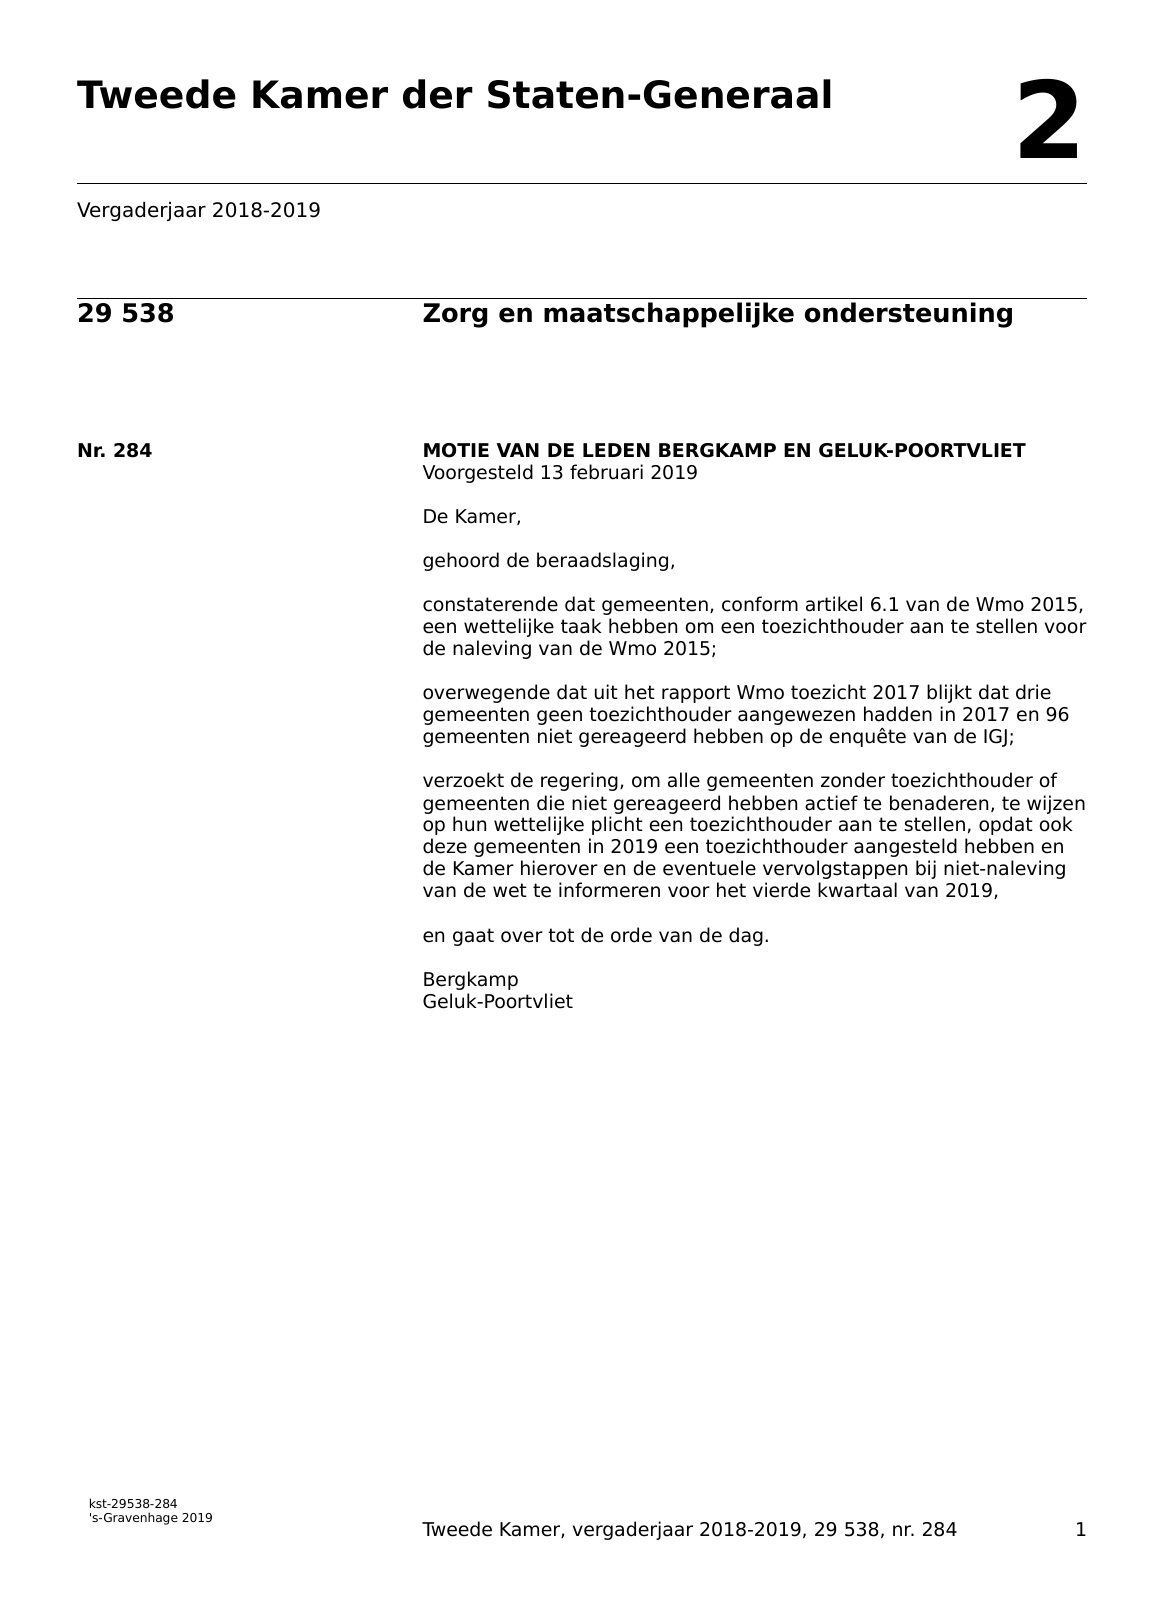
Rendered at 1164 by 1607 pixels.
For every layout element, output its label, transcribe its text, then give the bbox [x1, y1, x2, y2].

text 's-Gravenhage 2019 [88, 1511, 323, 1525]
text overwegende dat uit het rapport Wmo toezicht 2017 blijkt dat drie gemeenten geen toezichthouder aangewezen hadden in 2017 en 96 gemeenten niet gereageerd hebben op de enquête van de IGJ; [422, 682, 1087, 748]
table_header 2 [886, 59, 1087, 183]
text Voorgesteld 13 februari 2019 [422, 462, 1087, 484]
text gehoord de beraadslaging, [422, 550, 1087, 572]
table_header Tweede Kamer der Staten-Generaal [77, 59, 886, 183]
text en gaat over tot de orde van de dag. [422, 924, 1087, 946]
table_cell Vergaderjaar 2018-2019 [77, 184, 1087, 298]
text Bergkamp [422, 969, 1087, 991]
text kst-29538-284 [88, 1497, 323, 1511]
text De Kamer, [422, 506, 1087, 528]
text verzoekt de regering, om alle gemeenten zonder toezichthouder of gemeenten die niet gereageerd hebben actief te benaderen, te wijzen op hun wettelijke plicht een toezichthouder aan te stellen, opdat ook deze gemeenten in 2019 een toezichthouder aangesteld hebben en de Kamer hierover en de eventuele vervolgstappen bij niet-naleving van de wet te informeren voor het vierde kwartaal van 2019, [422, 770, 1087, 902]
subtitle Nr. 284 MOTIE VAN DE LEDEN BERGKAMP EN GELUK-POORTVLIET [77, 440, 1087, 462]
subtitle 29 538 Zorg en maatschappelijke ondersteuning [77, 299, 1087, 329]
text constaterende dat gemeenten, conform artikel 6.1 van de Wmo 2015, een wettelijke taak hebben om een toezichthouder aan te stellen voor de naleving van de Wmo 2015; [422, 594, 1087, 660]
text Geluk-Poortvliet [422, 991, 1087, 1013]
